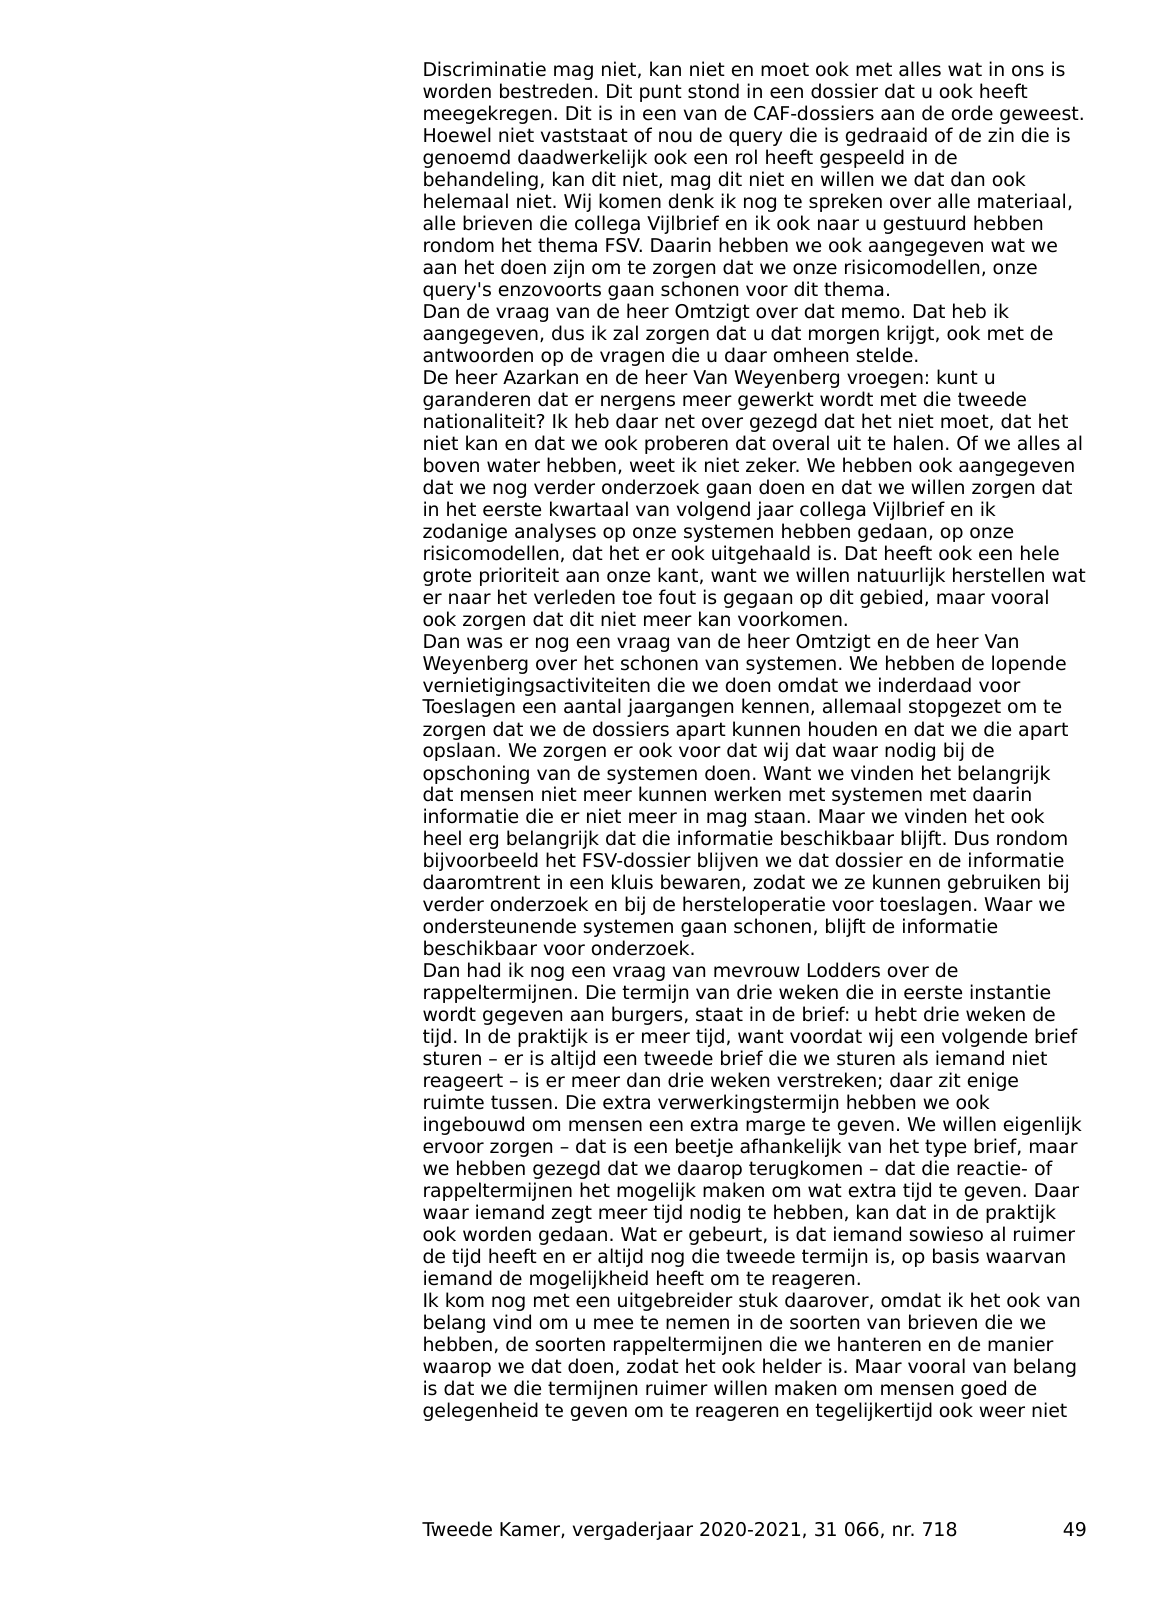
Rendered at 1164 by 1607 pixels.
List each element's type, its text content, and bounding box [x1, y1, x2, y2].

text Dan de vraag van de heer Omtzigt over dat memo. Dat heb ik aangegeven, dus ik zal zorgen dat u dat morgen krijgt, ook met de antwoorden op de vragen die u daar omheen stelde. [422, 301, 1087, 367]
text Ik kom nog met een uitgebreider stuk daarover, omdat ik het ook van belang vind om u mee te nemen in de soorten van brieven die we hebben, de soorten rappeltermijnen die we hanteren en de manier waarop we dat doen, zodat het ook helder is. Maar vooral van belang is dat we die termijnen ruimer willen maken om mensen goed de gelegenheid te geven om te reageren en tegelijkertijd ook weer niet [422, 1290, 1087, 1422]
text Dan was er nog een vraag van de heer Omtzigt en de heer Van Weyenberg over het schonen van systemen. We hebben de lopende vernietigingsactiviteiten die we doen omdat we inderdaad voor Toeslagen een aantal jaargangen kennen, allemaal stopgezet om te zorgen dat we de dossiers apart kunnen houden en dat we die apart opslaan. We zorgen er ook voor dat wij dat waar nodig bij de opschoning van de systemen doen. Want we vinden het belangrijk dat mensen niet meer kunnen werken met systemen met daarin informatie die er niet meer in mag staan. Maar we vinden het ook heel erg belangrijk dat die informatie beschikbaar blijft. Dus rondom bijvoorbeeld het FSV-dossier blijven we dat dossier en de informatie daaromtrent in een kluis bewaren, zodat we ze kunnen gebruiken bij verder onderzoek en bij de hersteloperatie voor toeslagen. Waar we ondersteunende systemen gaan schonen, blijft de informatie beschikbaar voor onderzoek. [422, 631, 1087, 960]
text Dan had ik nog een vraag van mevrouw Lodders over de rappeltermijnen. Die termijn van drie weken die in eerste instantie wordt gegeven aan burgers, staat in de brief: u hebt drie weken de tijd. In de praktijk is er meer tijd, want voordat wij een volgende brief sturen – er is altijd een tweede brief die we sturen als iemand niet reageert – is er meer dan drie weken verstreken; daar zit enige ruimte tussen. Die extra verwerkingstermijn hebben we ook ingebouwd om mensen een extra marge te geven. We willen eigenlijk ervoor zorgen – dat is een beetje afhankelijk van het type brief, maar we hebben gezegd dat we daarop terugkomen – dat die reactie- of rappeltermijnen het mogelijk maken om wat extra tijd te geven. Daar waar iemand zegt meer tijd nodig te hebben, kan dat in de praktijk ook worden gedaan. Wat er gebeurt, is dat iemand sowieso al ruimer de tijd heeft en er altijd nog die tweede termijn is, op basis waarvan iemand de mogelijkheid heeft om te reageren. [422, 960, 1087, 1290]
text Discriminatie mag niet, kan niet en moet ook met alles wat in ons is worden bestreden. Dit punt stond in een dossier dat u ook heeft meegekregen. Dit is in een van de CAF-dossiers aan de orde geweest. Hoewel niet vaststaat of nou de query die is gedraaid of de zin die is genoemd daadwerkelijk ook een rol heeft gespeeld in de behandeling, kan dit niet, mag dit niet en willen we dat dan ook helemaal niet. Wij komen denk ik nog te spreken over alle materiaal, alle brieven die collega Vijlbrief en ik ook naar u gestuurd hebben rondom het thema FSV. Daarin hebben we ook aangegeven wat we aan het doen zijn om te zorgen dat we onze risicomodellen, onze query's enzovoorts gaan schonen voor dit thema. [422, 59, 1087, 301]
text De heer Azarkan en de heer Van Weyenberg vroegen: kunt u garanderen dat er nergens meer gewerkt wordt met die tweede nationaliteit? Ik heb daar net over gezegd dat het niet moet, dat het niet kan en dat we ook proberen dat overal uit te halen. Of we alles al boven water hebben, weet ik niet zeker. We hebben ook aangegeven dat we nog verder onderzoek gaan doen en dat we willen zorgen dat in het eerste kwartaal van volgend jaar collega Vijlbrief en ik zodanige analyses op onze systemen hebben gedaan, op onze risicomodellen, dat het er ook uitgehaald is. Dat heeft ook een hele grote prioriteit aan onze kant, want we willen natuurlijk herstellen wat er naar het verleden toe fout is gegaan op dit gebied, maar vooral ook zorgen dat dit niet meer kan voorkomen. [422, 367, 1087, 631]
